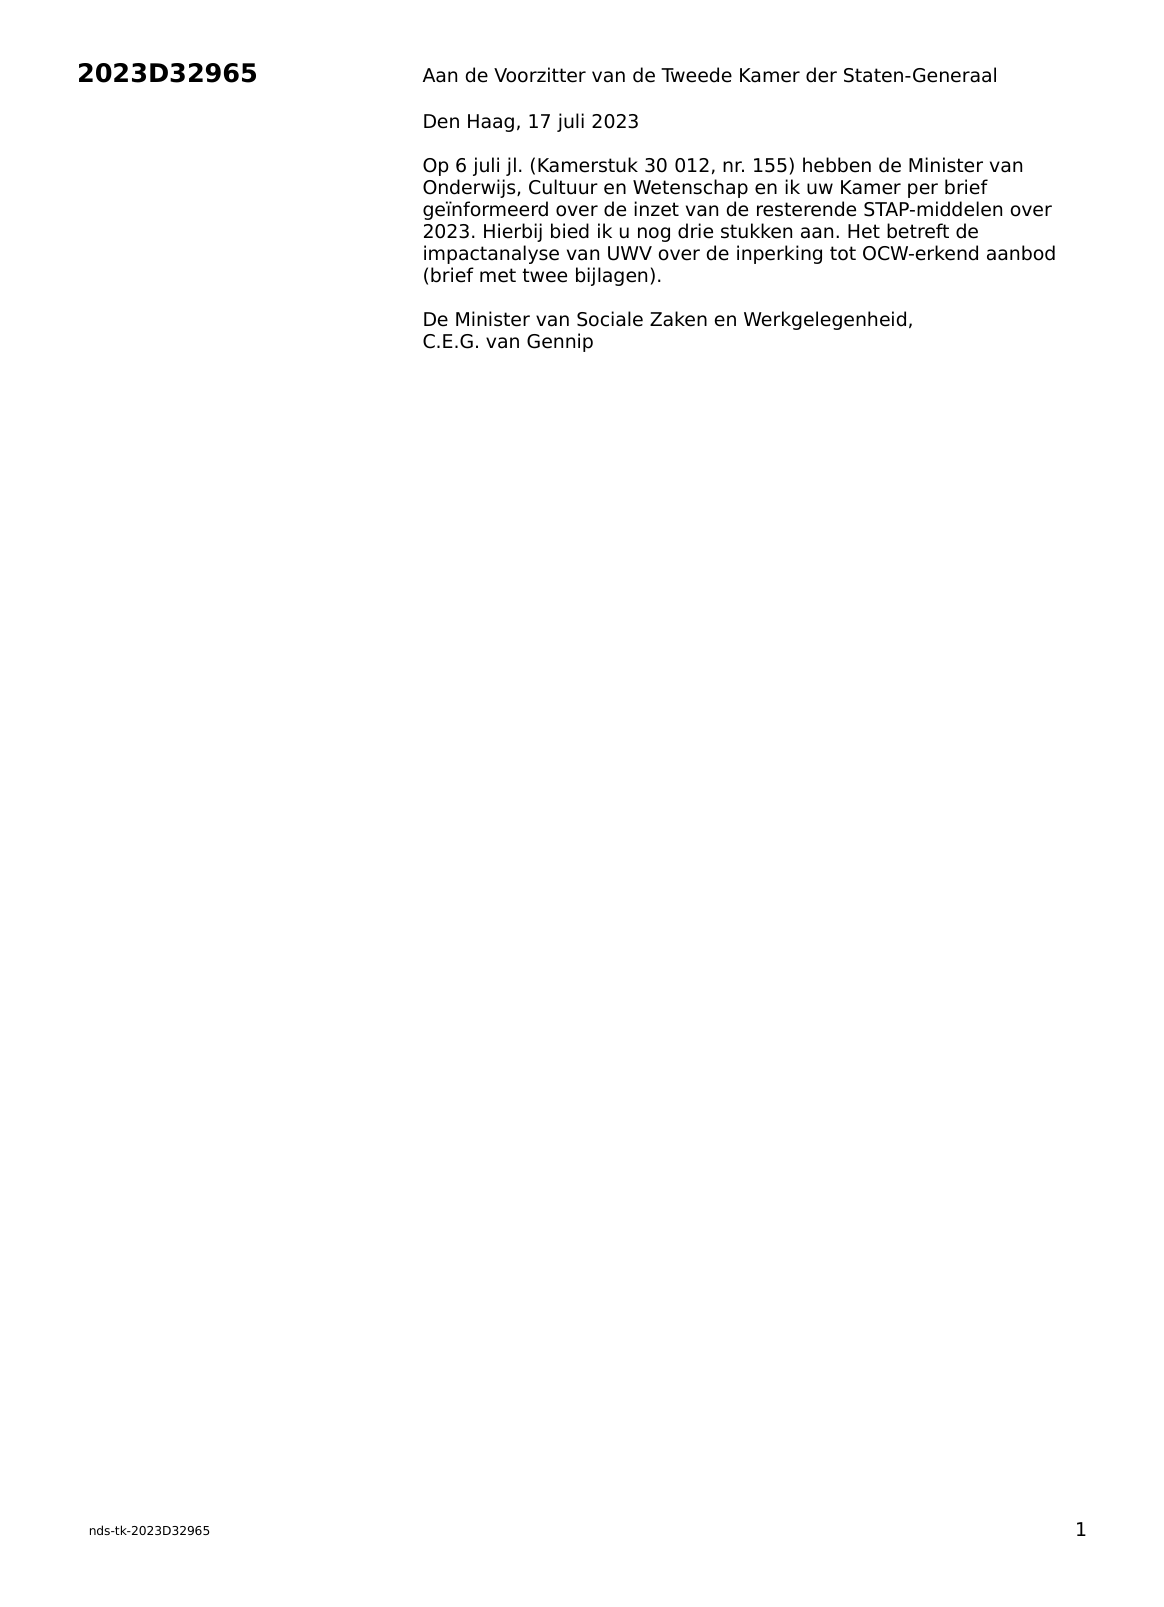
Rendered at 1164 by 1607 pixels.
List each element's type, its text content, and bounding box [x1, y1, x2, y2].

text Op 6 juli jl. (Kamerstuk 30 012, nr. 155) hebben de Minister van Onderwijs, Cultuur en Wetenschap en ik uw Kamer per brief geïnformeerd over de inzet van de resterende STAP-middelen over 2023. Hierbij bied ik u nog drie stukken aan. Het betreft de impactanalyse van UWV over de inperking tot OCW-erkend aanbod (brief met twee bijlagen). [422, 155, 1087, 287]
text C.E.G. van Gennip [422, 331, 1087, 353]
text 2023D32965 Aan de Voorzitter van de Tweede Kamer der Staten-Generaal [77, 59, 1087, 89]
text nds-tk-2023D32965 [88, 1524, 323, 1538]
text Den Haag, 17 juli 2023 [422, 111, 1087, 133]
text De Minister van Sociale Zaken en Werkgelegenheid, [422, 309, 1087, 331]
